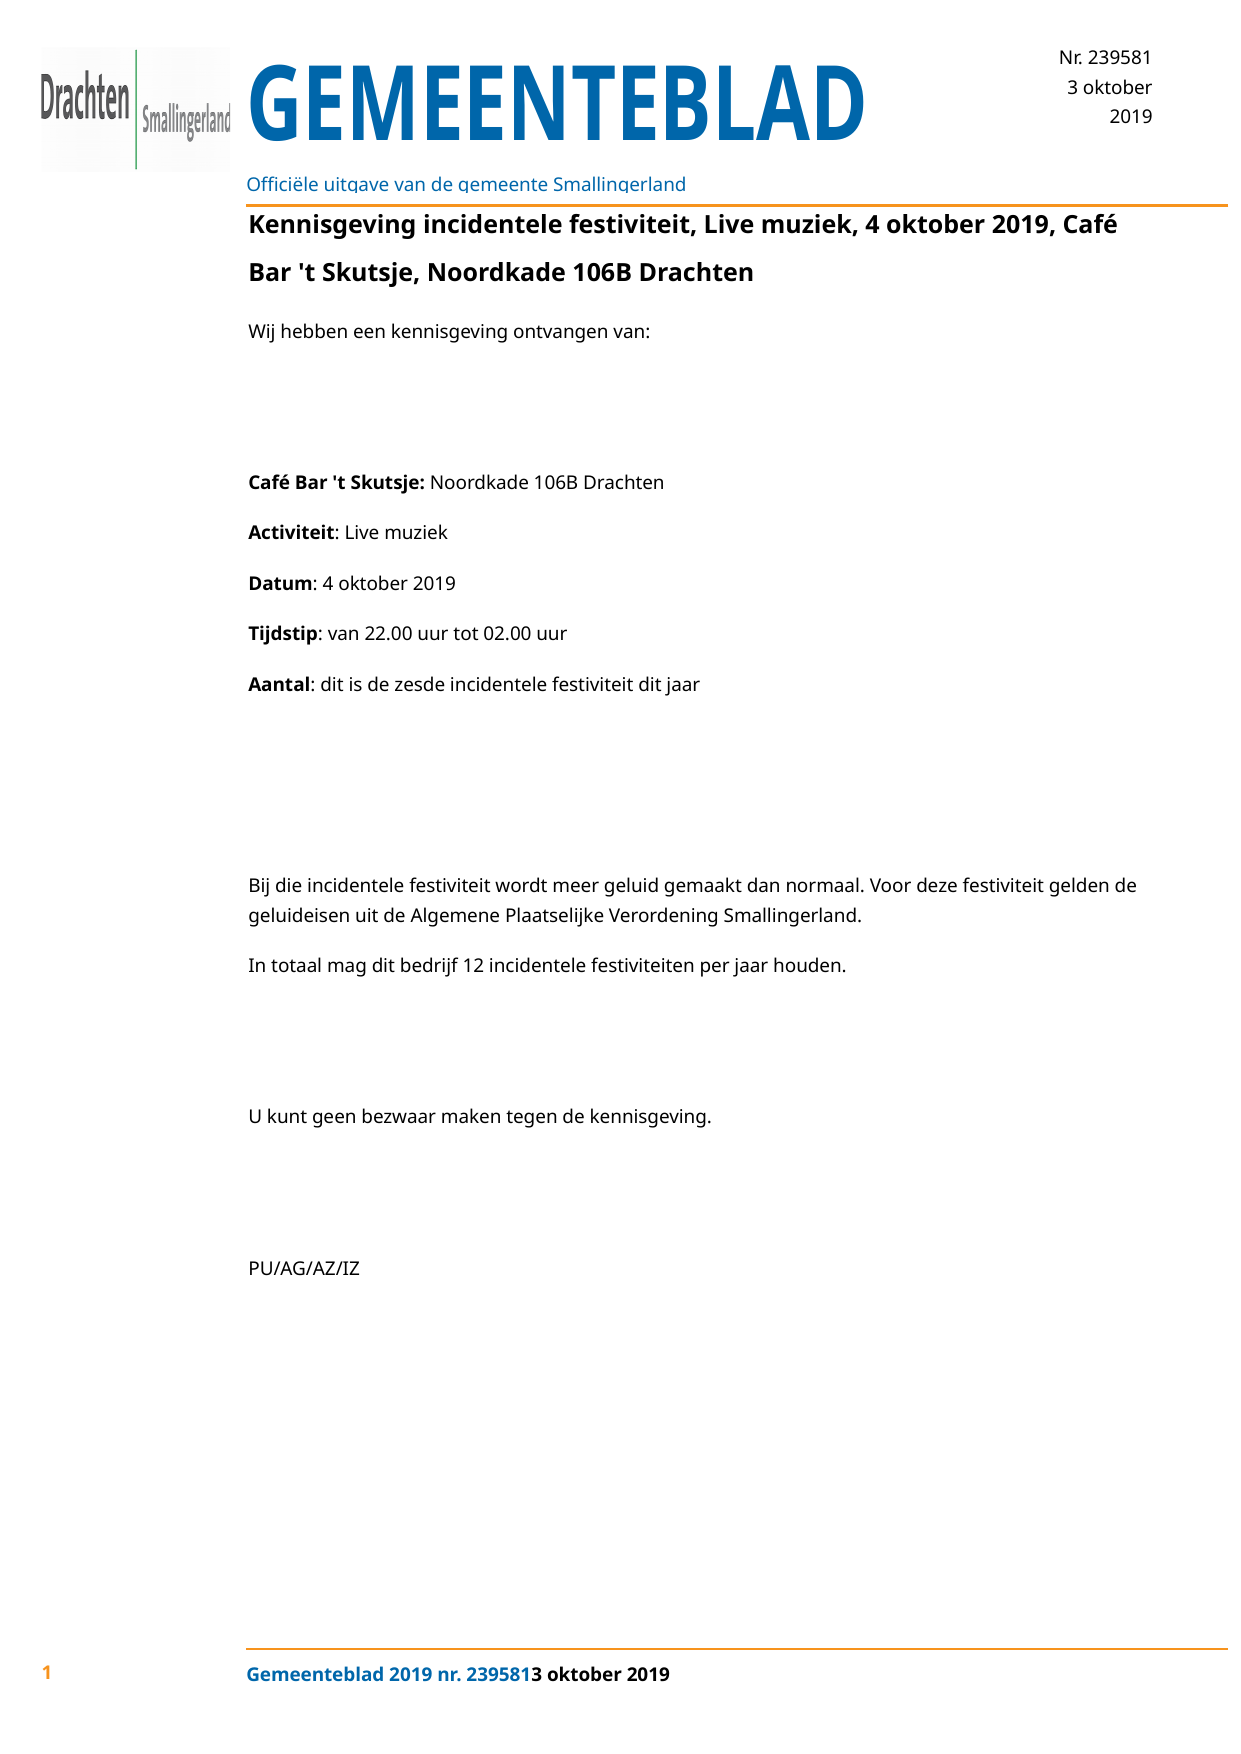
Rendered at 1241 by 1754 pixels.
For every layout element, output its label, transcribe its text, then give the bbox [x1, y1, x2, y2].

text U kunt geen bezwaar maken tegen de kennisgeving. [248, 1104, 1152, 1129]
text Aantal: dit is de zesde incidentele festiviteit dit jaar [248, 671, 1152, 697]
text Wij hebben een kennisgeving ontvangen van: [248, 318, 1152, 344]
text In totaal mag dit bedrijf 12 incidentele festiviteiten per jaar houden. [248, 952, 1152, 978]
text Datum: 4 oktober 2019 [248, 570, 1152, 596]
text Tijdstip: van 22.00 uur tot 02.00 uur [248, 620, 1152, 646]
text Activiteit: Live muziek [248, 519, 1152, 545]
text Café Bar 't Skutsje: Noordkade 106B Drachten [248, 469, 1152, 495]
picture [41, 47, 231, 172]
text PU/AG/AZ/IZ [248, 1255, 1152, 1281]
text Kennisgeving incidentele festiviteit, Live muziek, 4 oktober 2019, Café Bar 't Skutsje, Noordkade 106B Drachten [248, 207, 1152, 288]
text Bij die incidentele festiviteit wordt meer geluid gemaakt dan normaal. Voor deze festiviteit gelden de geluideisen uit de Algemene Plaatselijke Verordening Smallingerland. [248, 872, 1152, 928]
